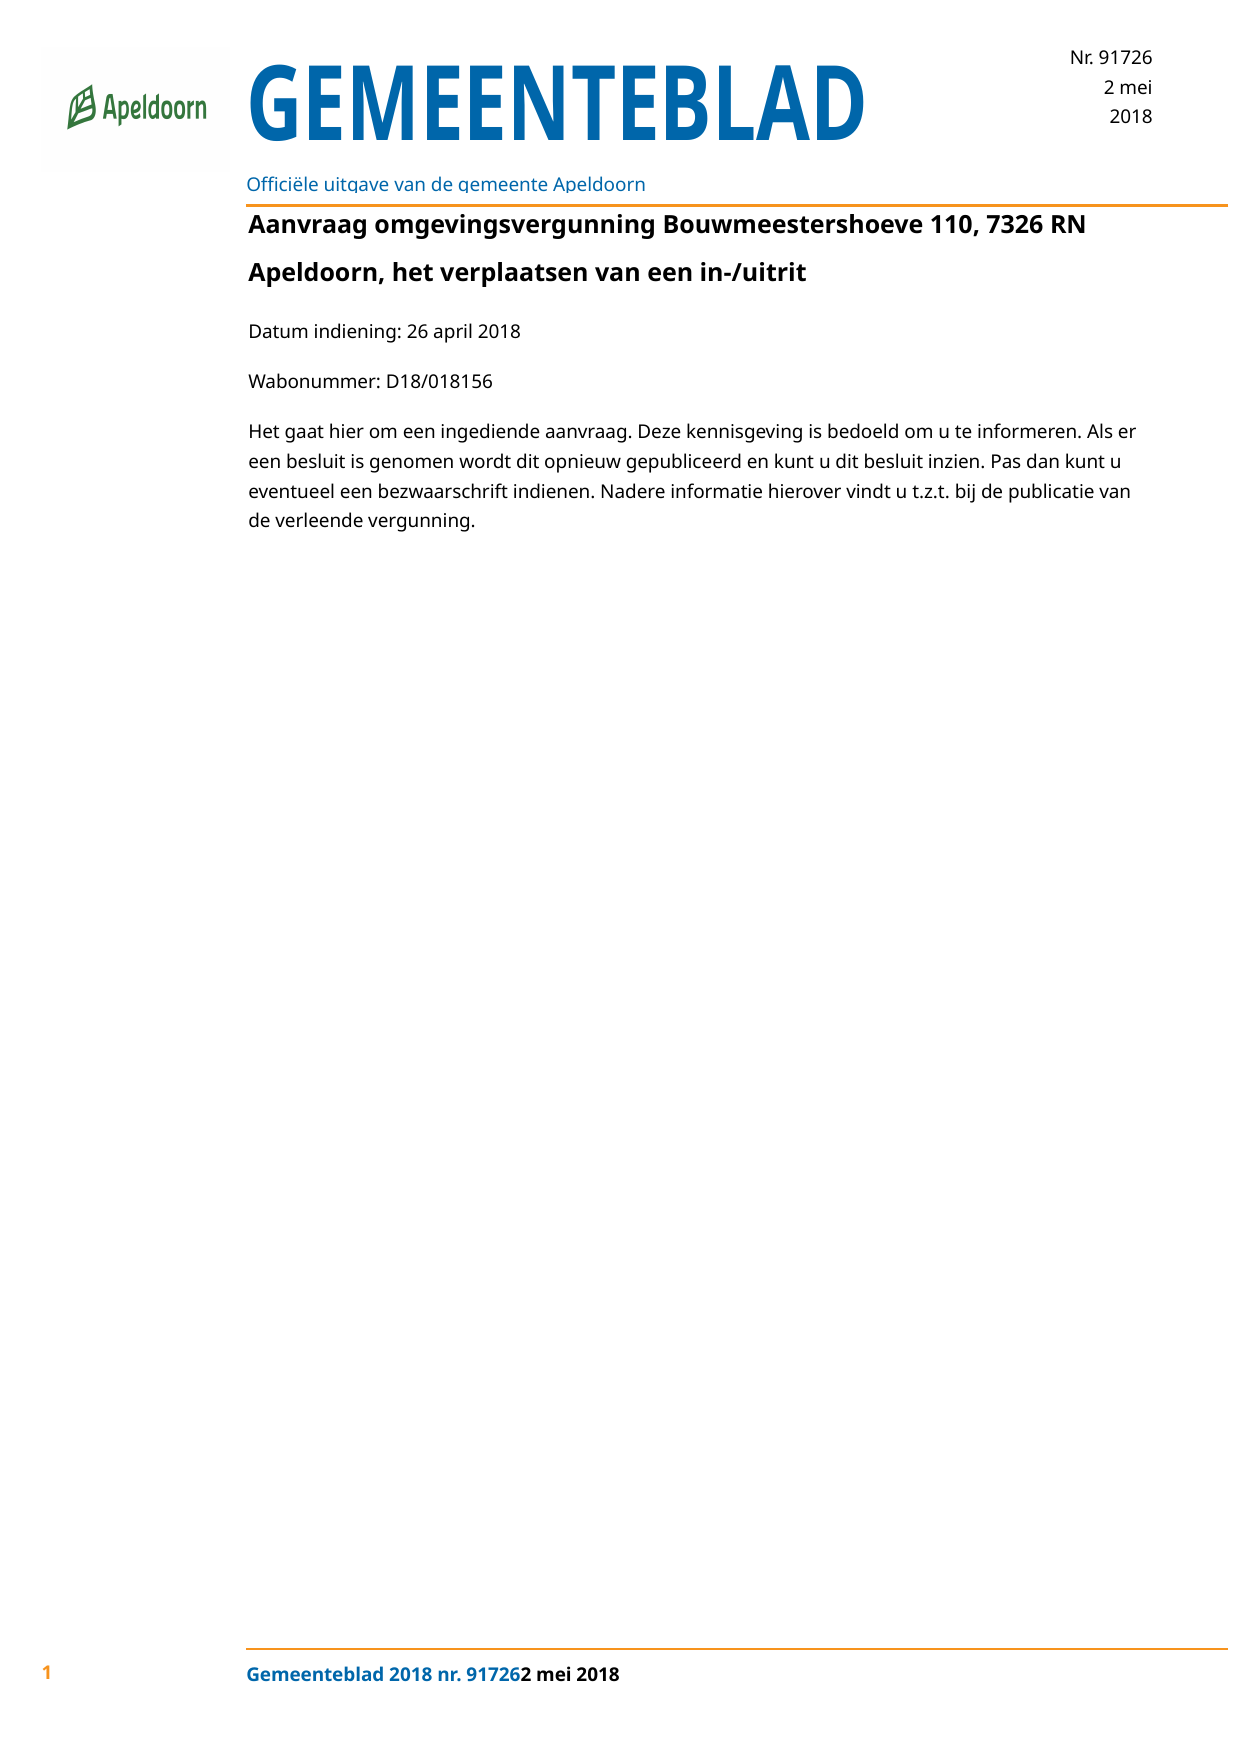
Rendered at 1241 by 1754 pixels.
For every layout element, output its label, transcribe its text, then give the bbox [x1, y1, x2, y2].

picture [41, 47, 231, 172]
text Aanvraag omgevingsvergunning Bouwmeestershoeve 110, 7326 RN Apeldoorn, het verplaatsen van een in-/uitrit [248, 207, 1152, 288]
text Wabonummer: D18/018156 [248, 368, 1152, 394]
text Datum indiening: 26 april 2018 [248, 318, 1152, 344]
text Het gaat hier om een ingediende aanvraag. Deze kennisgeving is bedoeld om u te informeren. Als er een besluit is genomen wordt dit opnieuw gepubliceerd en kunt u dit besluit inzien. Pas dan kunt u eventueel een bezwaarschrift indienen. Nadere informatie hierover vindt u t.z.t. bij de publicatie van de verleende vergunning. [248, 419, 1152, 533]
